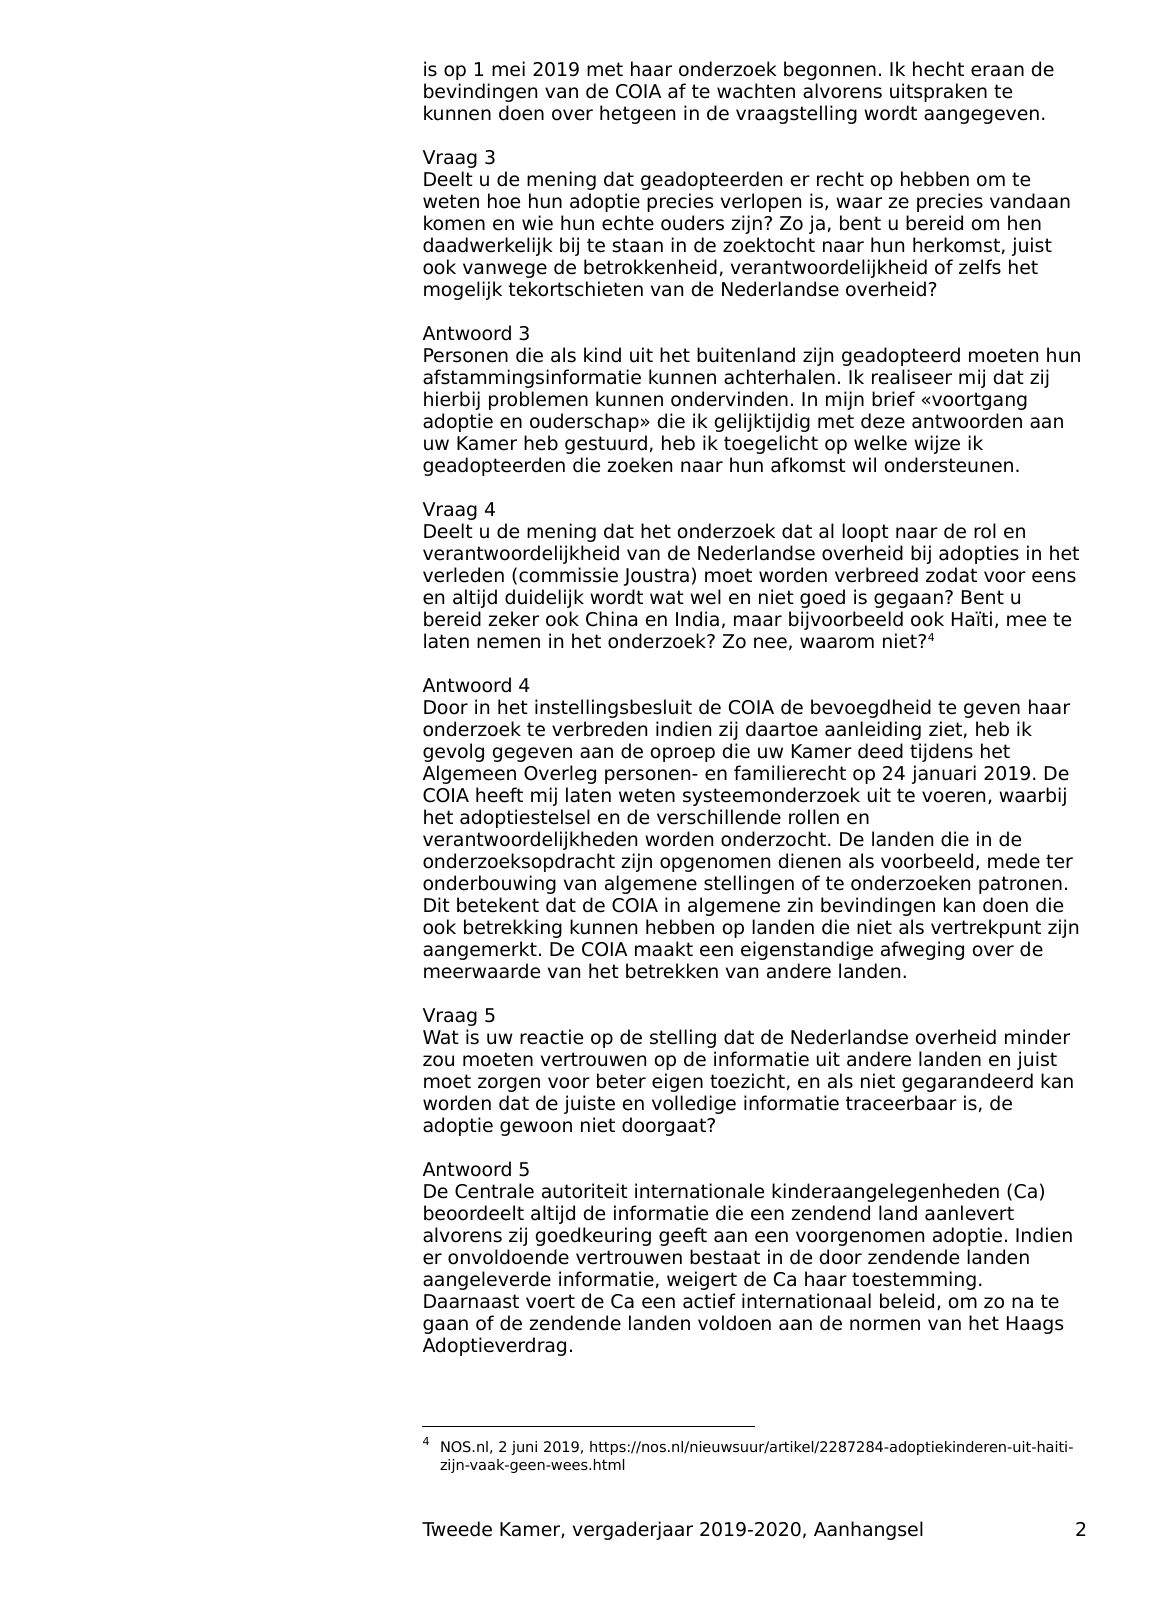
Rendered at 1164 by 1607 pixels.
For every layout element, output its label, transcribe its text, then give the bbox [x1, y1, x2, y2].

text is op 1 mei 2019 met haar onderzoek begonnen. Ik hecht eraan de bevindingen van de COIA af te wachten alvorens uitspraken te kunnen doen over hetgeen in de vraagstelling wordt aangegeven. [422, 59, 1087, 125]
text Deelt u de mening dat geadopteerden er recht op hebben om te weten hoe hun adoptie precies verlopen is, waar ze precies vandaan komen en wie hun echte ouders zijn? Zo ja, bent u bereid om hen daadwerkelijk bij te staan in de zoektocht naar hun herkomst, juist ook vanwege de betrokkenheid, verantwoordelijkheid of zelfs het mogelijk tekortschieten van de Nederlandse overheid? [422, 169, 1087, 301]
text NOS.nl, 2 juni 2019, https://nos.nl/nieuwsuur/artikel/2287284-adoptiekinderen-uit-haiti-zijn-vaak-geen-wees.html [422, 1435, 1087, 1474]
text Antwoord 5 [422, 1159, 1087, 1181]
text Antwoord 4 [422, 675, 1087, 697]
text Deelt u de mening dat het onderzoek dat al loopt naar de rol en verantwoordelijkheid van de Nederlandse overheid bij adopties in het verleden (commissie Joustra) moet worden verbreed zodat voor eens en altijd duidelijk wordt wat wel en niet goed is gegaan? Bent u bereid zeker ook China en India, maar bijvoorbeeld ook Haïti, mee te laten nemen in het onderzoek? Zo nee, waarom niet? [422, 521, 1087, 653]
text Vraag 5 [422, 1005, 1087, 1027]
text Door in het instellingsbesluit de COIA de bevoegdheid te geven haar onderzoek te verbreden indien zij daartoe aanleiding ziet, heb ik gevolg gegeven aan de oproep die uw Kamer deed tijdens het Algemeen Overleg personen- en familierecht op 24 januari 2019. De COIA heeft mij laten weten systeemonderzoek uit te voeren, waarbij het adoptiestelsel en de verschillende rollen en verantwoordelijkheden worden onderzocht. De landen die in de onderzoeksopdracht zijn opgenomen dienen als voorbeeld, mede ter onderbouwing van algemene stellingen of te onderzoeken patronen. Dit betekent dat de COIA in algemene zin bevindingen kan doen die ook betrekking kunnen hebben op landen die niet als vertrekpunt zijn aangemerkt. De COIA maakt een eigenstandige afweging over de meerwaarde van het betrekken van andere landen. [422, 697, 1087, 983]
text Wat is uw reactie op de stelling dat de Nederlandse overheid minder zou moeten vertrouwen op de informatie uit andere landen en juist moet zorgen voor beter eigen toezicht, en als niet gegarandeerd kan worden dat de juiste en volledige informatie traceerbaar is, de adoptie gewoon niet doorgaat? [422, 1027, 1087, 1137]
text Personen die als kind uit het buitenland zijn geadopteerd moeten hun afstammingsinformatie kunnen achterhalen. Ik realiseer mij dat zij hierbij problemen kunnen ondervinden. In mijn brief «voortgang adoptie en ouderschap» die ik gelijktijdig met deze antwoorden aan uw Kamer heb gestuurd, heb ik toegelicht op welke wijze ik geadopteerden die zoeken naar hun afkomst wil ondersteunen. [422, 345, 1087, 477]
text De Centrale autoriteit internationale kinderaangelegenheden (Ca) beoordeelt altijd de informatie die een zendend land aanlevert alvorens zij goedkeuring geeft aan een voorgenomen adoptie. Indien er onvoldoende vertrouwen bestaat in de door zendende landen aangeleverde informatie, weigert de Ca haar toestemming. Daarnaast voert de Ca een actief internationaal beleid, om zo na te gaan of de zendende landen voldoen aan de normen van het Haags Adoptieverdrag. [422, 1181, 1087, 1357]
text Vraag 3 [422, 147, 1087, 169]
text Vraag 4 [422, 499, 1087, 521]
text Antwoord 3 [422, 323, 1087, 345]
